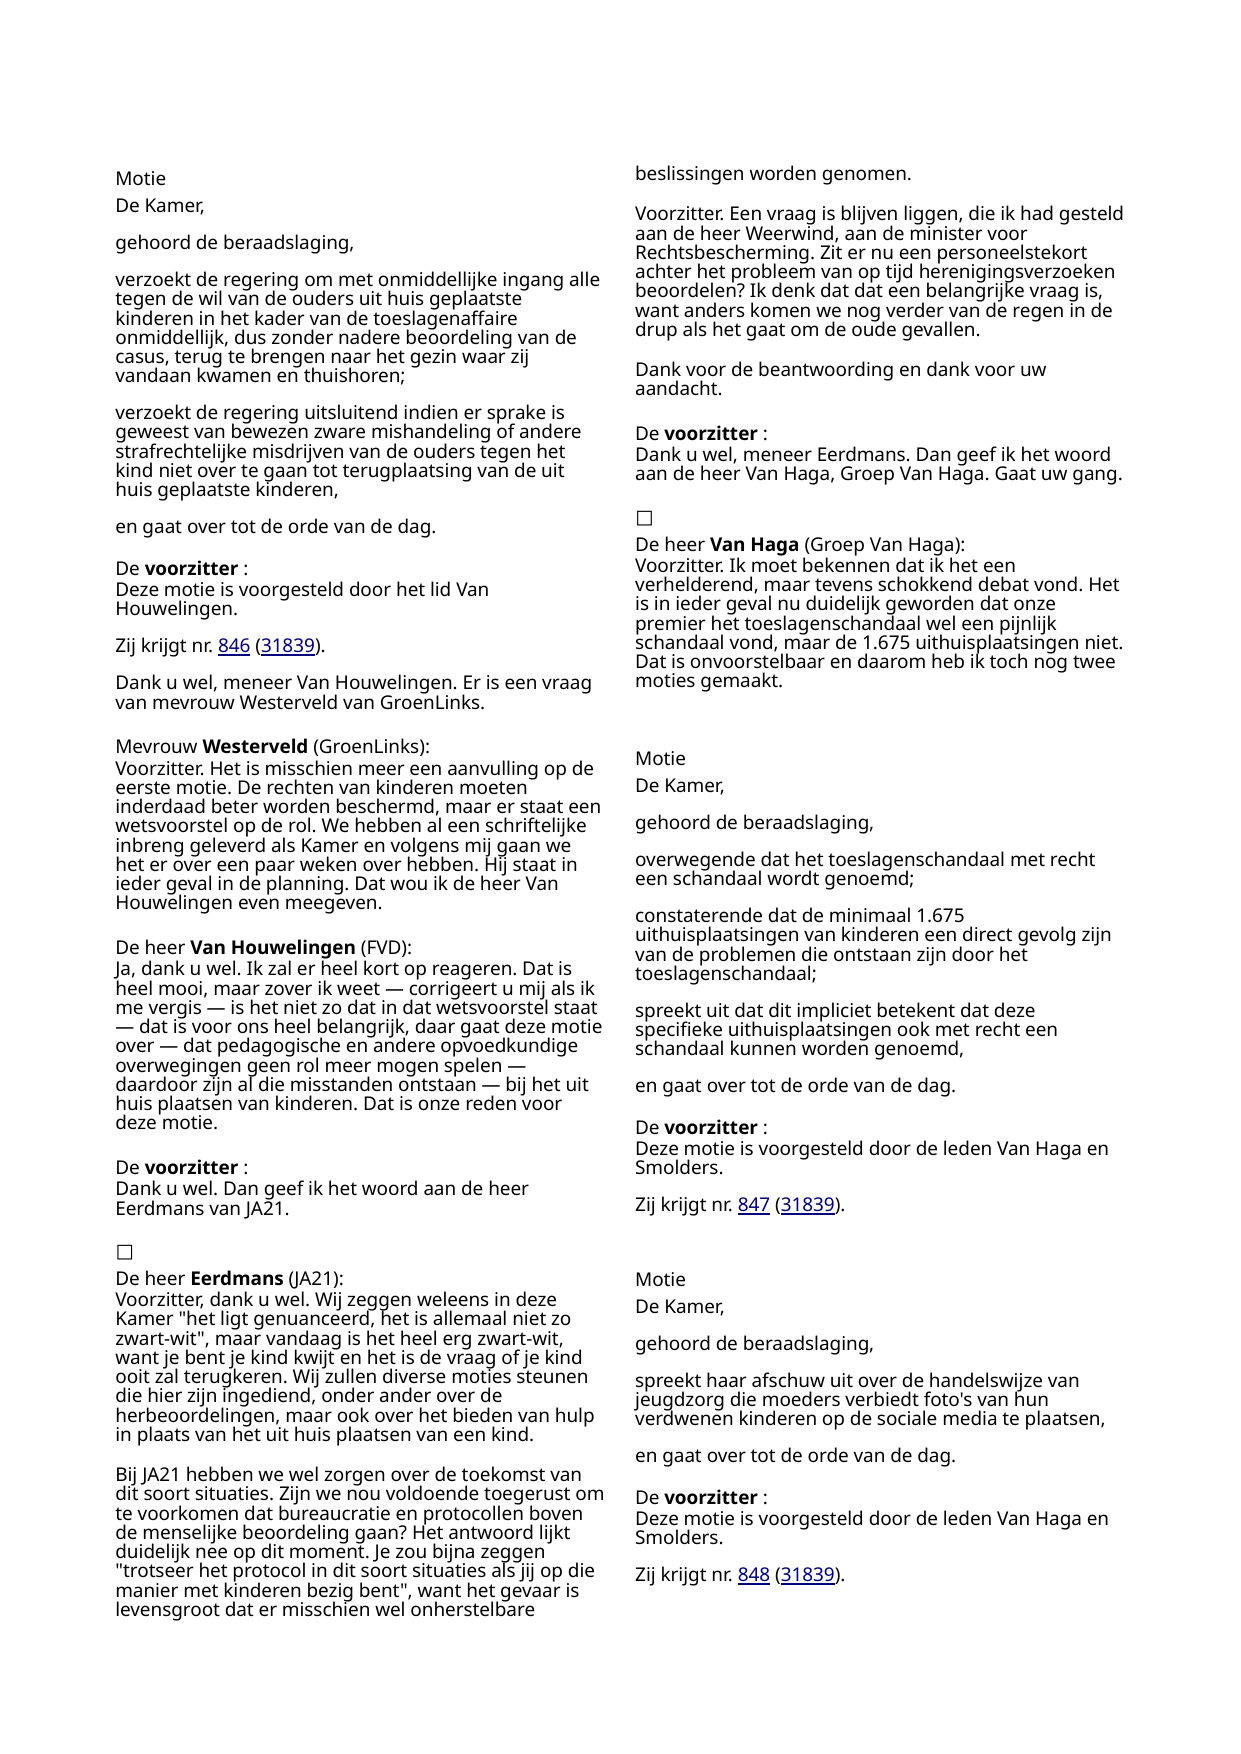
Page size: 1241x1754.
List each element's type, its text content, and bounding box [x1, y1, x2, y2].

text ⬜ [635, 505, 1125, 531]
text Motie [635, 1266, 1125, 1292]
text gehoord de beraadslaging, [635, 814, 1125, 833]
text Deze motie is voorgesteld door het lid Van Houwelingen. [115, 581, 605, 619]
text Deze motie is voorgesteld door de leden Van Haga en Smolders. [635, 1510, 1125, 1548]
text De heer Eerdmans (JA21): [115, 1265, 605, 1291]
text Dank voor de beantwoording en dank voor uw aandacht. [635, 361, 1125, 399]
text Mevrouw Westerveld (GroenLinks): [115, 734, 605, 759]
text De voorzitter : [635, 1484, 1125, 1510]
text Ja, dank u wel. Ik zal er heel kort op reageren. Dat is heel mooi, maar zover ik weet — corrigeert u mij als ik me vergis — is het niet zo dat in dat wetsvoorstel staat — dat is voor ons heel belangrijk, daar gaat deze motie over — dat pedagogische en andere opvoedkundige overwegingen geen rol meer mogen spelen — daardoor zijn al die misstanden ontstaan — bij het uit huis plaatsen van kinderen. Dat is onze reden voor deze motie. [115, 960, 605, 1134]
text De voorzitter : [635, 1114, 1125, 1140]
text De voorzitter : [115, 555, 605, 581]
text en gaat over tot de orde van de dag. [635, 1447, 1125, 1466]
text Zij krijgt nr. 846 (31839). [115, 637, 605, 657]
text overwegende dat het toeslagenschandaal met recht een schandaal wordt genoemd; [635, 851, 1125, 889]
text Zij krijgt nr. 847 (31839). [635, 1196, 1125, 1216]
text en gaat over tot de orde van de dag. [115, 518, 605, 538]
text Dank u wel, meneer Van Houwelingen. Er is een vraag van mevrouw Westerveld van GroenLinks. [115, 674, 605, 713]
text Zij krijgt nr. 848 (31839). [635, 1566, 1125, 1585]
text gehoord de beraadslaging, [635, 1335, 1125, 1354]
text spreekt uit dat dit impliciet betekent dat deze specifieke uithuisplaatsingen ook met recht een schandaal kunnen worden genoemd, [635, 1002, 1125, 1060]
text De voorzitter : [635, 420, 1125, 446]
text Voorzitter, dank u wel. Wij zeggen weleens in deze Kamer "het ligt genuanceerd, het is allemaal niet zo zwart-wit", maar vandaag is het heel erg zwart-wit, want je bent je kind kwijt en het is de vraag of je kind ooit zal terugkeren. Wij zullen diverse moties steunen die hier zijn ingediend, onder ander over de herbeoordelingen, maar ook over het bieden van hulp in plaats van het uit huis plaatsen van een kind. [115, 1291, 605, 1445]
text De Kamer, [115, 197, 605, 216]
text verzoekt de regering uitsluitend indien er sprake is geweest van bewezen zware mishandeling of andere strafrechtelijke misdrijven van de ouders tegen het kind niet over te gaan tot terugplaatsing van de uit huis geplaatste kinderen, [115, 404, 605, 501]
text Voorzitter. Het is misschien meer een aanvulling op de eerste motie. De rechten van kinderen moeten inderdaad beter worden beschermd, maar er staat een wetsvoorstel op de rol. We hebben al een schriftelijke inbreng geleverd als Kamer en volgens mij gaan we het er over een paar weken over hebben. Hij staat in ieder geval in de planning. Dat wou ik de heer Van Houwelingen even meegeven. [115, 759, 605, 914]
text ⬜ [115, 1239, 605, 1265]
text en gaat over tot de orde van de dag. [635, 1077, 1125, 1097]
text De Kamer, [635, 1298, 1125, 1317]
text gehoord de beraadslaging, [115, 234, 605, 253]
text constaterende dat de minimaal 1.675 uithuisplaatsingen van kinderen een direct gevolg zijn van de problemen die ontstaan zijn door het toeslagenschandaal; [635, 907, 1125, 984]
text Dank u wel. Dan geef ik het woord aan de heer Eerdmans van JA21. [115, 1180, 605, 1219]
text Dank u wel, meneer Eerdmans. Dan geef ik het woord aan de heer Van Haga, Groep Van Haga. Gaat uw gang. [635, 446, 1125, 484]
text De voorzitter : [115, 1154, 605, 1180]
text Motie [115, 165, 605, 191]
text verzoekt de regering om met onmiddellijke ingang alle tegen de wil van de ouders uit huis geplaatste kinderen in het kader van de toeslagenaffaire onmiddellijk, dus zonder nadere beoordeling van de casus, terug te brengen naar het gezin waar zij vandaan kwamen en thuishoren; [115, 271, 605, 387]
text Deze motie is voorgesteld door de leden Van Haga en Smolders. [635, 1140, 1125, 1179]
text Motie [635, 745, 1125, 771]
text beslissingen worden genomen. [635, 165, 1125, 184]
text Voorzitter. Een vraag is blijven liggen, die ik had gesteld aan de heer Weerwind, aan de minister voor Rechtsbescherming. Zit er nu een personeelstekort achter het probleem van op tijd herenigingsverzoeken beoordelen? Ik denk dat dat een belangrijke vraag is, want anders komen we nog verder van de regen in de drup als het gaat om de oude gevallen. [635, 205, 1125, 340]
text De heer Van Houwelingen (FVD): [115, 934, 605, 960]
text spreekt haar afschuw uit over de handelswijze van jeugdzorg die moeders verbiedt foto's van hun verdwenen kinderen op de sociale media te plaatsen, [635, 1372, 1125, 1429]
text Voorzitter. Ik moet bekennen dat ik het een verhelderend, maar tevens schokkend debat vond. Het is in ieder geval nu duidelijk geworden dat onze premier het toeslagenschandaal wel een pijnlijk schandaal vond, maar de 1.675 uithuisplaatsingen niet. Dat is onvoorstelbaar en daarom heb ik toch nog twee moties gemaakt. [635, 557, 1125, 692]
text Bij JA21 hebben we wel zorgen over de toekomst van dit soort situaties. Zijn we nou voldoende toegerust om te voorkomen dat bureaucratie en protocollen boven de menselijke beoordeling gaan? Het antwoord lijkt duidelijk nee op dit moment. Je zou bijna zeggen "trotseer het protocol in dit soort situaties als jij op die manier met kinderen bezig bent", want het gevaar is levensgroot dat er misschien wel onherstelbare [115, 1466, 605, 1620]
text De heer Van Haga (Groep Van Haga): [635, 531, 1125, 557]
text De Kamer, [635, 777, 1125, 796]
